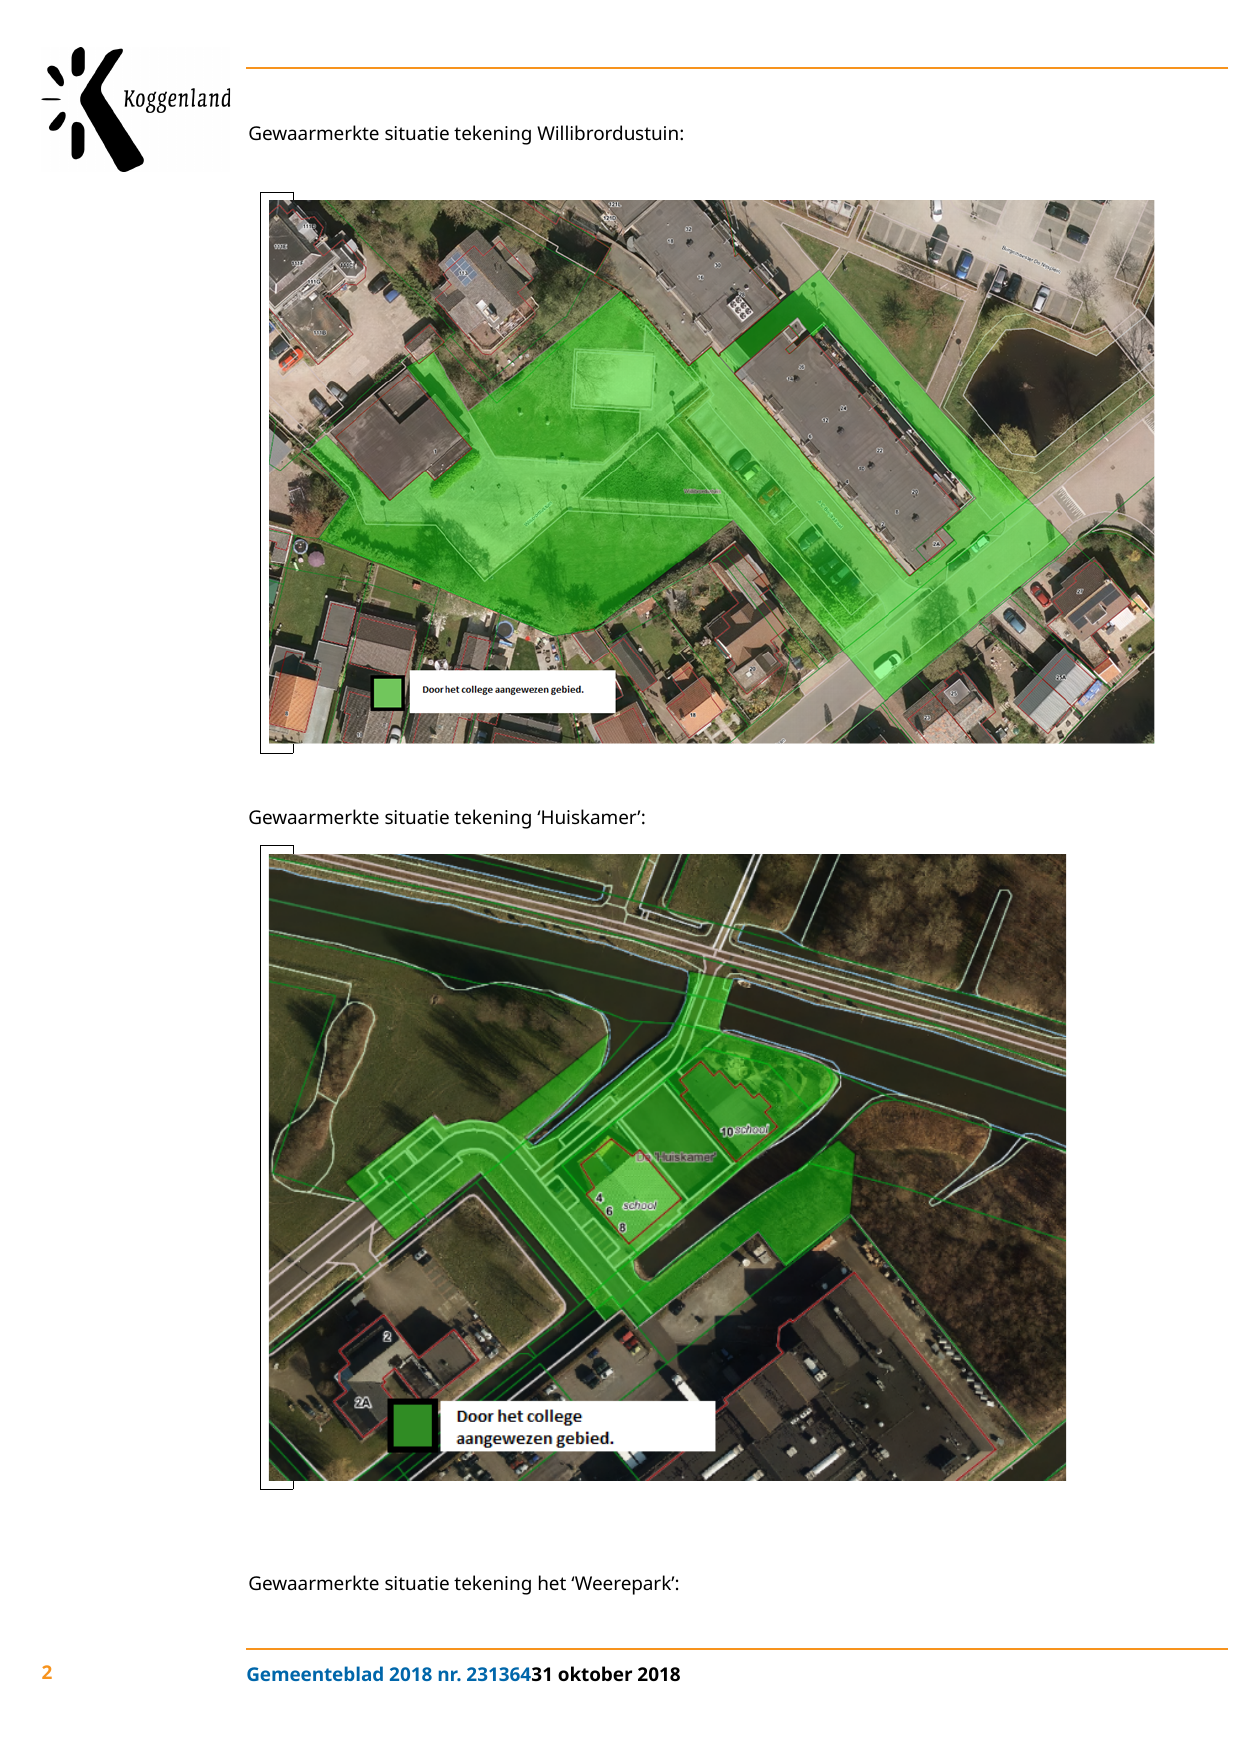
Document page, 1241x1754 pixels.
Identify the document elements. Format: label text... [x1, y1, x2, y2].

text Gewaarmerkte situatie tekening Willibrordustuin: [248, 121, 1152, 146]
text Gewaarmerkte situatie tekening ‘Huiskamer’: [248, 804, 1152, 829]
picture [268, 854, 1067, 1481]
picture [268, 200, 1155, 744]
text Gewaarmerkte situatie tekening het ‘Weerepark’: [248, 1570, 1152, 1595]
picture [41, 47, 231, 172]
